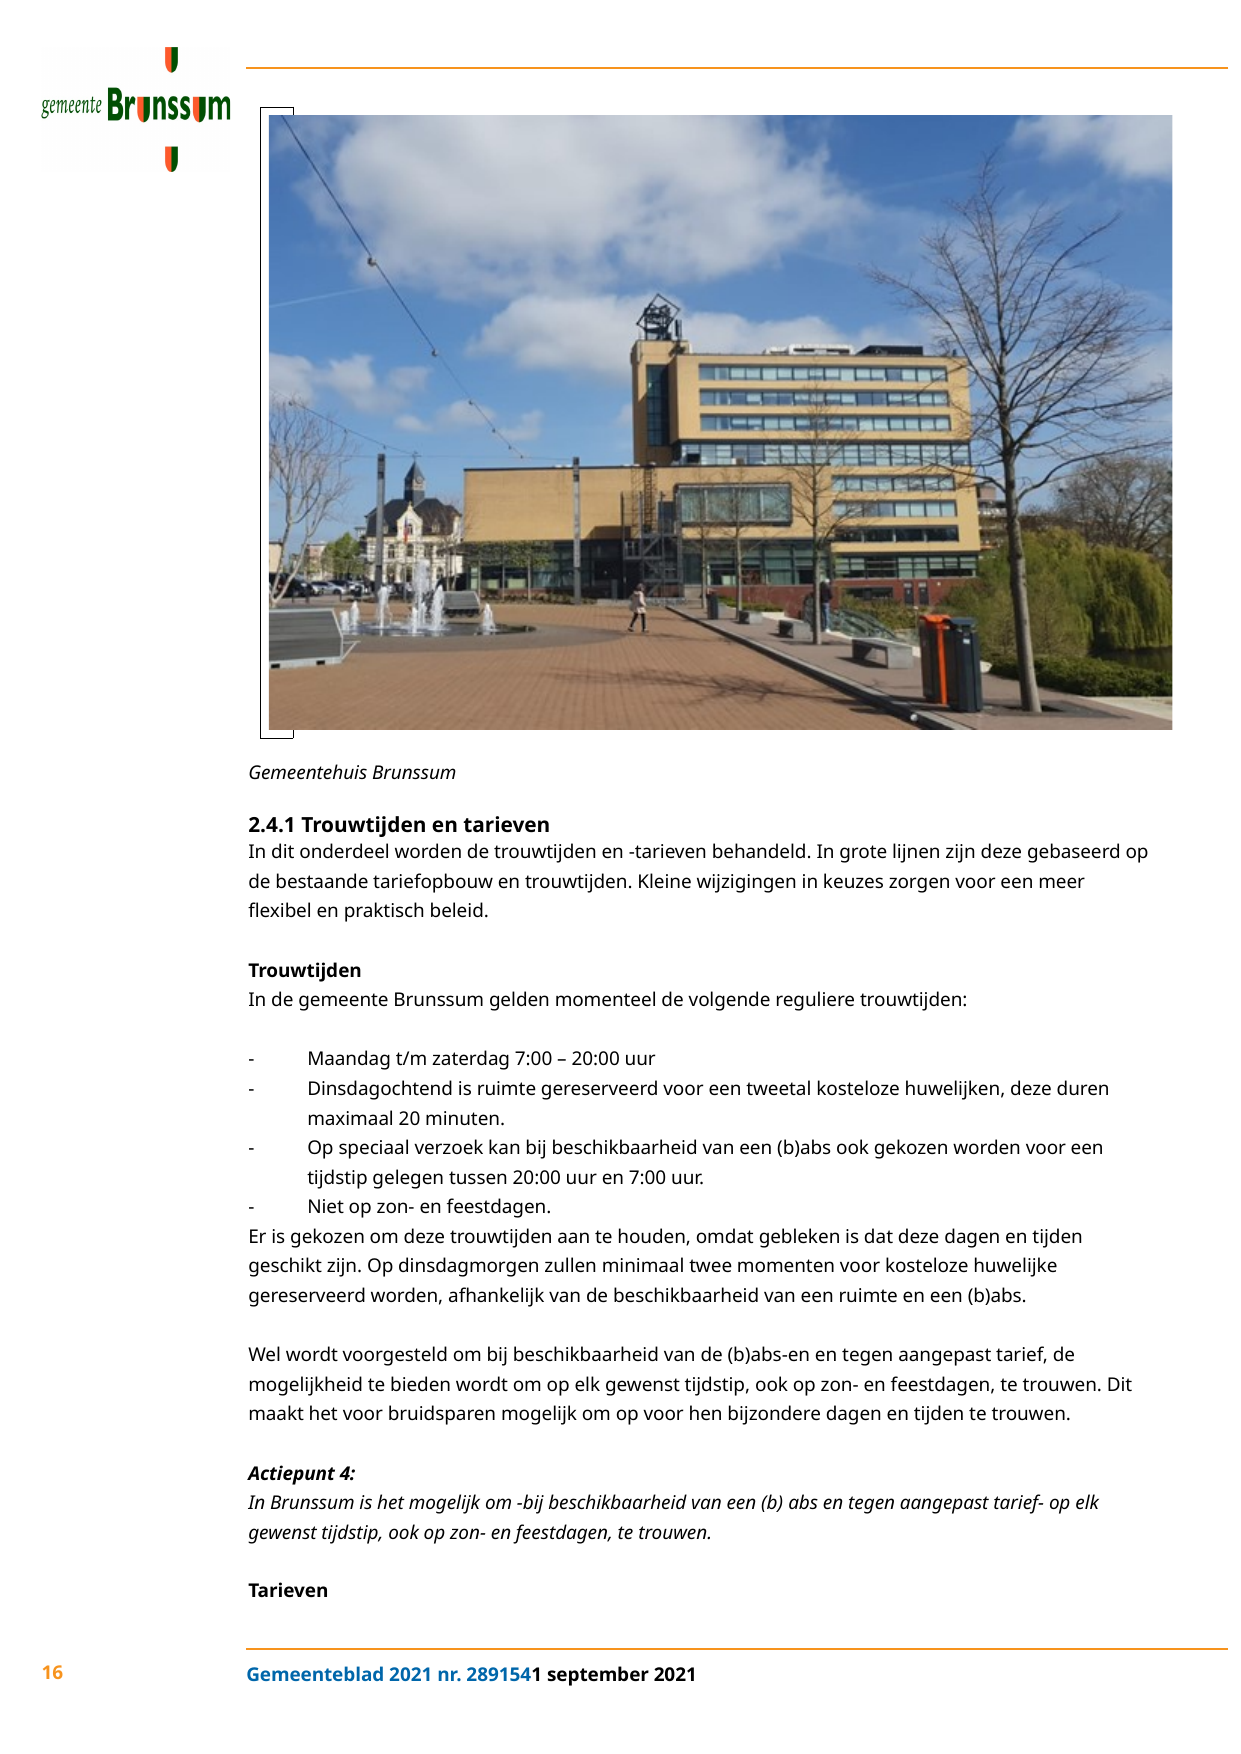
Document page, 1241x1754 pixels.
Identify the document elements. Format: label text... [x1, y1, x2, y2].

text 2.4.1 Trouwtijden en tarieven [248, 810, 1152, 838]
text Gemeentehuis Brunssum [248, 759, 1152, 785]
picture [268, 115, 1173, 730]
text Er is gekozen om deze trouwtijden aan te houden, omdat gebleken is dat deze dagen en tijden geschikt zijn. Op dinsdagmorgen zullen minimaal twee momenten voor kosteloze huwelijke gereserveerd worden, afhankelijk van de beschikbaarheid van een ruimte en een (b)abs. [248, 1223, 1152, 1308]
list Maandag t/m zaterdag 7:00 – 20:00 uur [248, 1046, 1152, 1071]
list Dinsdagochtend is ruimte gereserveerd voor een tweetal kosteloze huwelijken, deze duren maximaal 20 minuten. [248, 1075, 1152, 1130]
text Trouwtijden [248, 957, 1152, 982]
text Wel wordt voorgesteld om bij beschikbaarheid van de (b)abs-en en tegen aangepast tarief, de mogelijkheid te bieden wordt om op elk gewenst tijdstip, ook op zon- en feestdagen, te trouwen. Dit maakt het voor bruidsparen mogelijk om op voor hen bijzondere dagen en tijden te trouwen. [248, 1341, 1152, 1426]
text In de gemeente Brunssum gelden momenteel de volgende reguliere trouwtijden: [248, 986, 1152, 1012]
picture [41, 47, 231, 172]
text In dit onderdeel worden de trouwtijden en -tarieven behandeld. In grote lijnen zijn deze gebaseerd op de bestaande tariefopbouw en trouwtijden. Kleine wijzigingen in keuzes zorgen voor een meer flexibel en praktisch beleid. [248, 838, 1152, 923]
list Niet op zon- en feestdagen. [248, 1193, 1152, 1219]
text Tarieven [248, 1577, 1152, 1603]
table_header Actiepunt 4: In Brunssum is het mogelijk om -bij beschikbaarheid van een (b) abs en tegen aangepast tarief- op elk gewenst tijdstip, ook op zon- en feestdagen, te trouwen. [248, 1460, 1152, 1545]
list Op speciaal verzoek kan bij beschikbaarheid van een (b)abs ook gekozen worden voor een tijdstip gelegen tussen 20:00 uur en 7:00 uur. [248, 1134, 1152, 1189]
